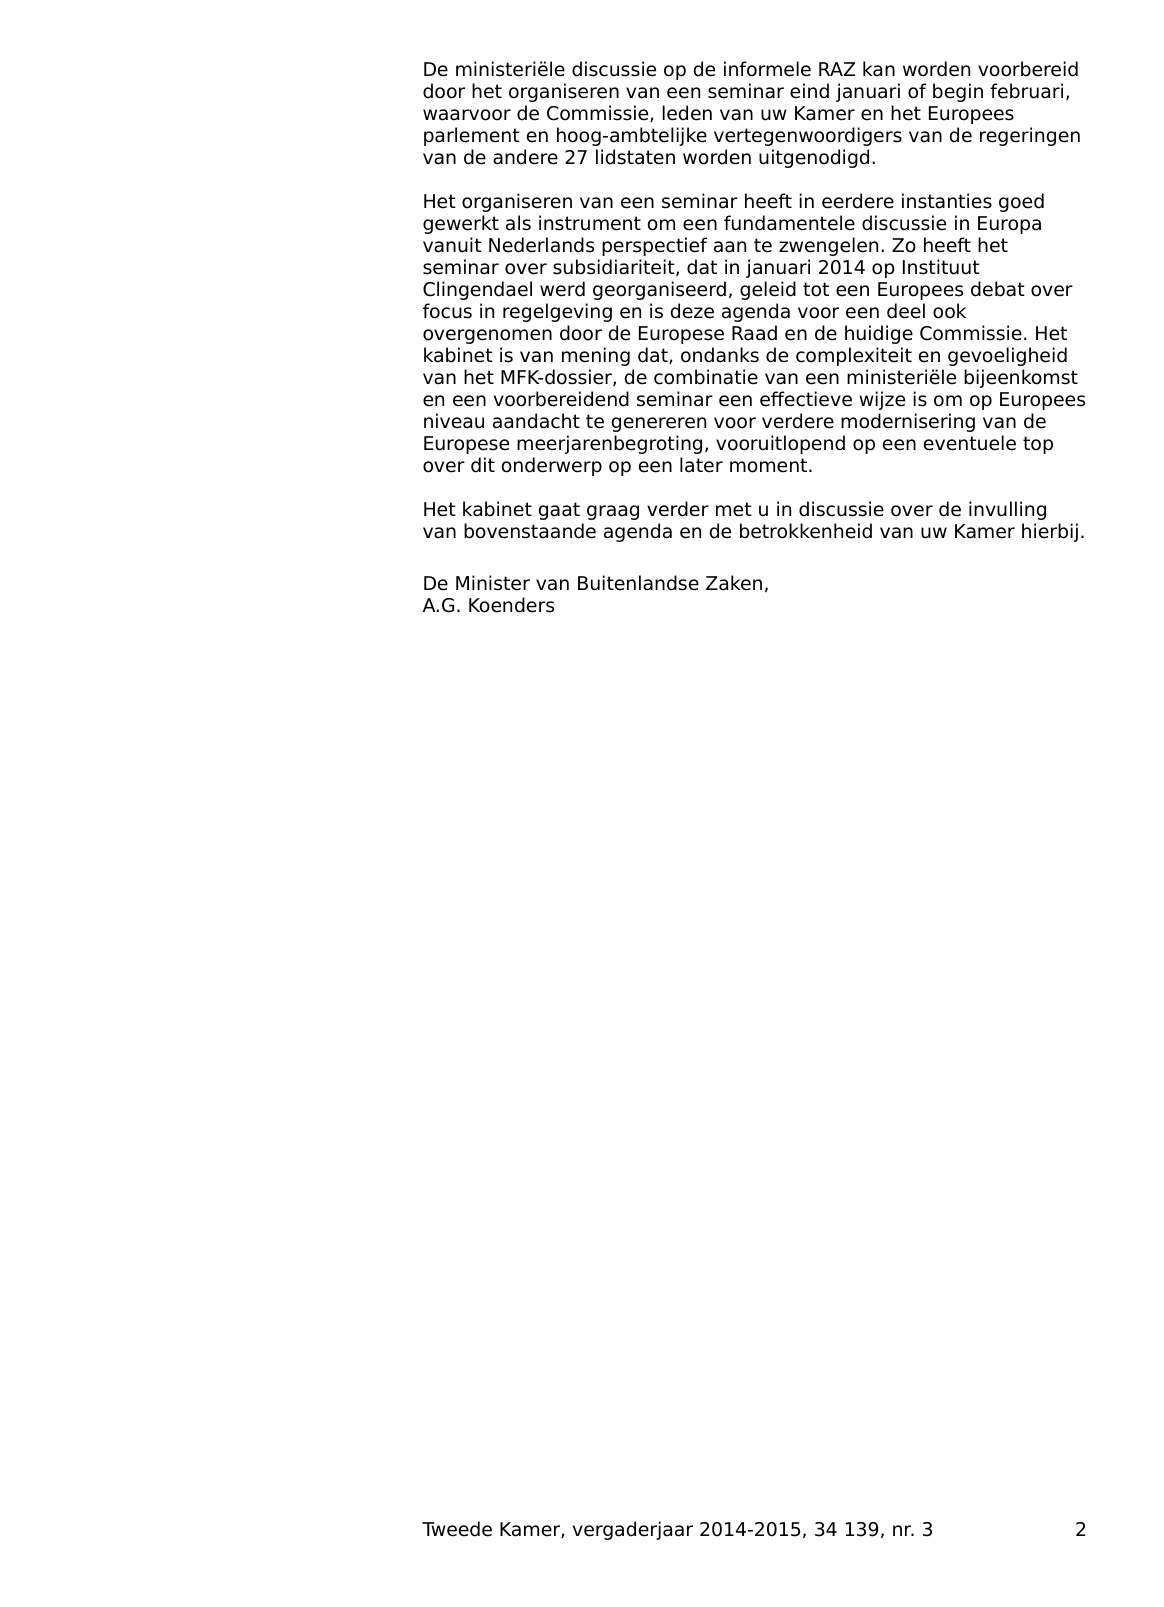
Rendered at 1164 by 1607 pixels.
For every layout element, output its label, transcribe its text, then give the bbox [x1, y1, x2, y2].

text De Minister van Buitenlandse Zaken, A.G. Koenders [422, 573, 1087, 617]
text Het kabinet gaat graag verder met u in discussie over de invulling van bovenstaande agenda en de betrokkenheid van uw Kamer hierbij. [422, 499, 1087, 543]
text De ministeriële discussie op de informele RAZ kan worden voorbereid door het organiseren van een seminar eind januari of begin februari, waarvoor de Commissie, leden van uw Kamer en het Europees parlement en hoog-ambtelijke vertegenwoordigers van de regeringen van de andere 27 lidstaten worden uitgenodigd. [422, 59, 1087, 169]
text Het organiseren van een seminar heeft in eerdere instanties goed gewerkt als instrument om een fundamentele discussie in Europa vanuit Nederlands perspectief aan te zwengelen. Zo heeft het seminar over subsidiariteit, dat in januari 2014 op Instituut Clingendael werd georganiseerd, geleid tot een Europees debat over focus in regelgeving en is deze agenda voor een deel ook overgenomen door de Europese Raad en de huidige Commissie. Het kabinet is van mening dat, ondanks de complexiteit en gevoeligheid van het MFK-dossier, de combinatie van een ministeriële bijeenkomst en een voorbereidend seminar een effectieve wijze is om op Europees niveau aandacht te genereren voor verdere modernisering van de Europese meerjarenbegroting, vooruitlopend op een eventuele top over dit onderwerp op een later moment. [422, 191, 1087, 477]
